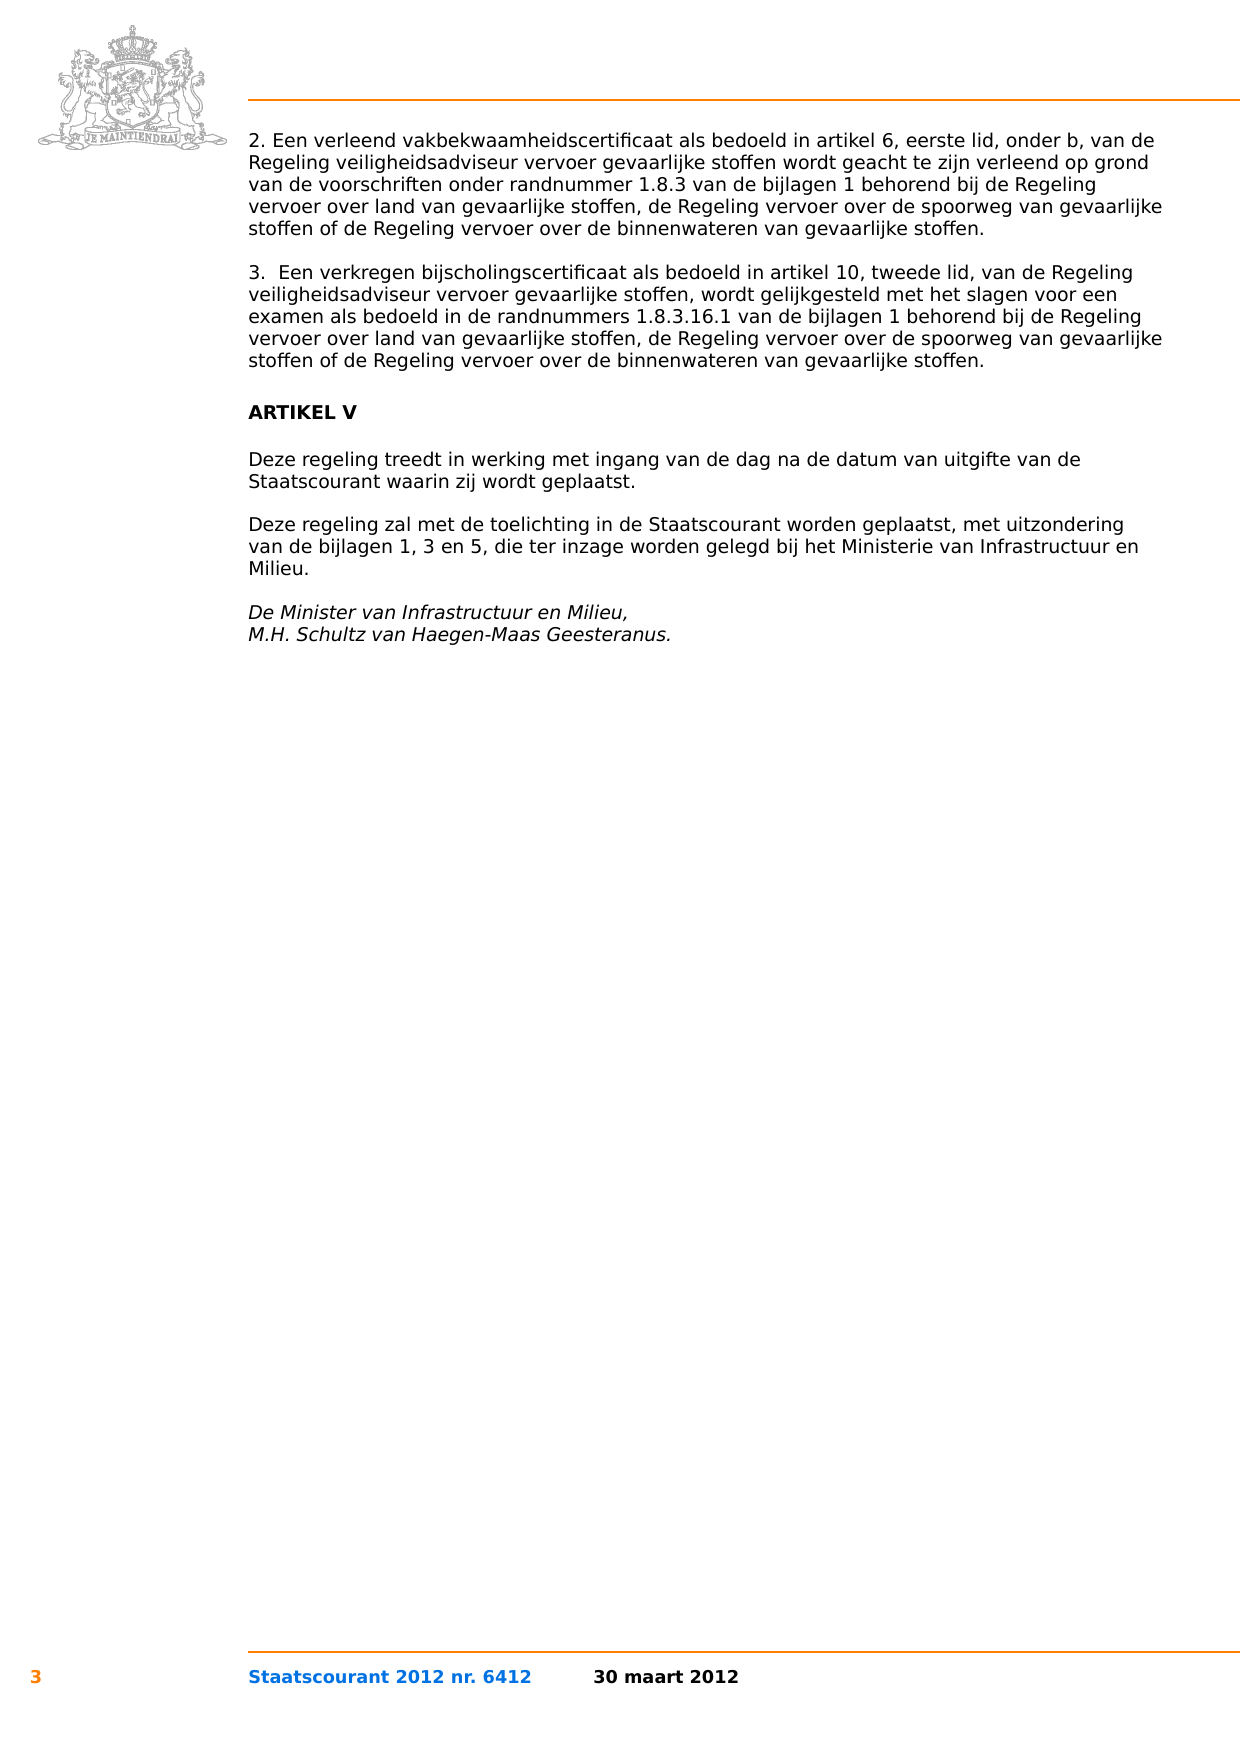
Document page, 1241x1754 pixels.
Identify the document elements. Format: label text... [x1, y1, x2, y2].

picture [38, 25, 227, 150]
subtitle ARTIKEL V [248, 402, 1163, 423]
text Deze regeling zal met de toelichting in de Staatscourant worden geplaatst, met uitzondering van de bijlagen 1, 3 en 5, die ter inzage worden gelegd bij het Ministerie van Infrastructuur en Milieu. [248, 514, 1163, 580]
text 3. Een verkregen bijscholingscertificaat als bedoeld in artikel 10, tweede lid, van de Regeling veiligheidsadviseur vervoer gevaarlijke stoffen, wordt gelijkgesteld met het slagen voor een examen als bedoeld in de randnummers 1.8.3.16.1 van de bijlagen 1 behorend bij de Regeling vervoer over land van gevaarlijke stoffen, de Regeling vervoer over de spoorweg van gevaarlijke stoffen of de Regeling vervoer over de binnenwateren van gevaarlijke stoffen. [248, 262, 1163, 372]
text 2. Een verleend vakbekwaamheidscertificaat als bedoeld in artikel 6, eerste lid, onder b, van de Regeling veiligheidsadviseur vervoer gevaarlijke stoffen wordt geacht te zijn verleend op grond van de voorschriften onder randnummer 1.8.3 van de bijlagen 1 behorend bij de Regeling vervoer over land van gevaarlijke stoffen, de Regeling vervoer over de spoorweg van gevaarlijke stoffen of de Regeling vervoer over de binnenwateren van gevaarlijke stoffen. [248, 130, 1163, 240]
text De Minister van Infrastructuur en Milieu, M.H. Schultz van Haegen-Maas Geesteranus. [248, 602, 1163, 646]
text Deze regeling treedt in werking met ingang van de dag na de datum van uitgifte van de Staatscourant waarin zij wordt geplaatst. [248, 448, 1163, 492]
